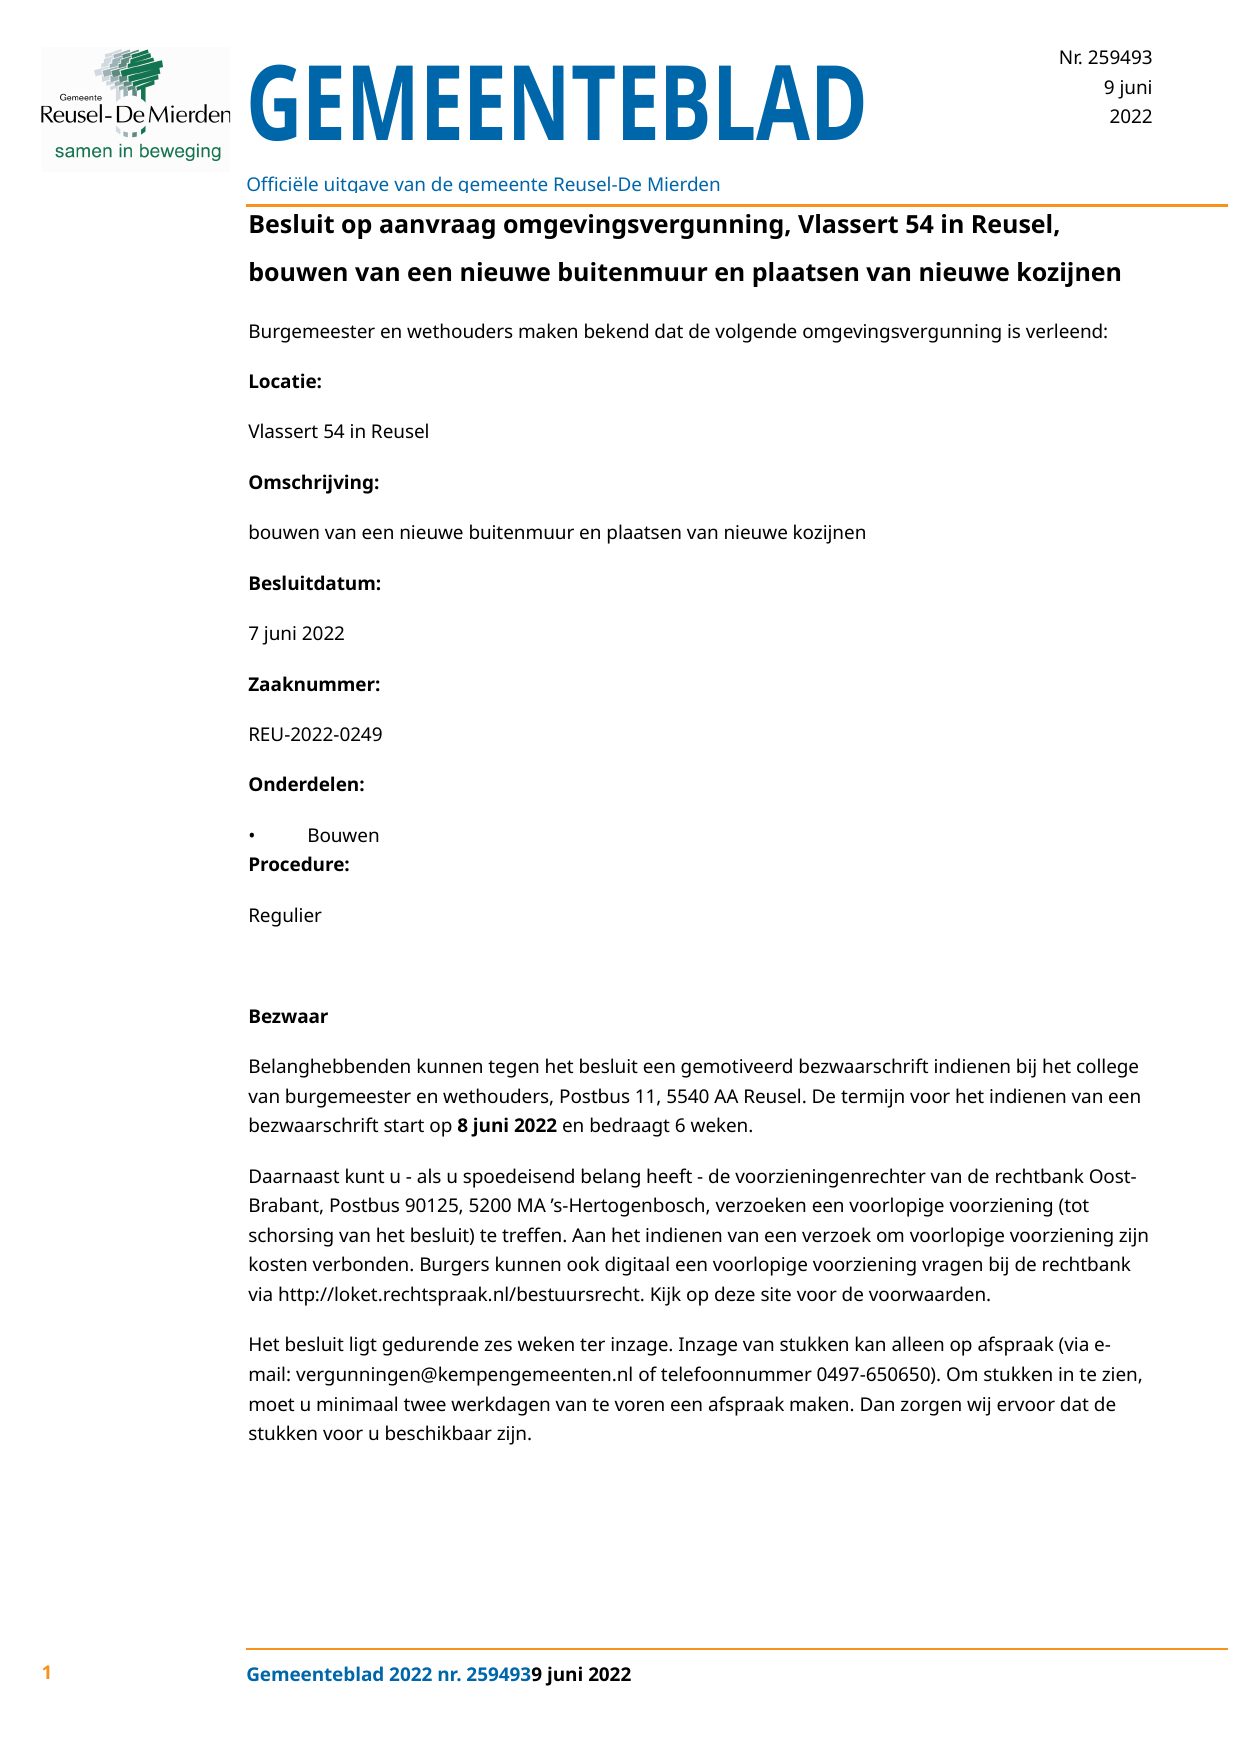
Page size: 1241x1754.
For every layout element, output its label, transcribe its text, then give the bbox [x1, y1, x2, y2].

text 7 juni 2022 [248, 620, 1152, 646]
text bouwen van een nieuwe buitenmuur en plaatsen van nieuwe kozijnen [248, 519, 1152, 545]
text Procedure: [248, 852, 1152, 877]
text Regulier [248, 902, 1152, 928]
text Daarnaast kunt u - als u spoedeisend belang heeft - de voorzieningenrechter van de rechtbank Oost-Brabant, Postbus 90125, 5200 MA ’s-Hertogenbosch, verzoeken een voorlopige voorziening (tot schorsing van het besluit) te treffen. Aan het indienen van een verzoek om voorlopige voorziening zijn kosten verbonden. Burgers kunnen ook digitaal een voorlopige voorziening vragen bij de rechtbank via http://loket.rechtspraak.nl/bestuursrecht. Kijk op deze site voor de voorwaarden. [248, 1163, 1152, 1307]
text Besluit op aanvraag omgevingsvergunning, Vlassert 54 in Reusel, bouwen van een nieuwe buitenmuur en plaatsen van nieuwe kozijnen [248, 207, 1152, 288]
text Bezwaar [248, 1003, 1152, 1029]
list Bouwen [248, 822, 1152, 848]
text Onderdelen: [248, 772, 1152, 797]
text Omschrijving: [248, 469, 1152, 495]
text Belanghebbenden kunnen tegen het besluit een gemotiveerd bezwaarschrift indienen bij het college van burgemeester en wethouders, Postbus 11, 5540 AA Reusel. De termijn voor het indienen van een bezwaarschrift start op 8 juni 2022 en bedraagt 6 weken. [248, 1053, 1152, 1138]
text Besluitdatum: [248, 570, 1152, 596]
text Het besluit ligt gedurende zes weken ter inzage. Inzage van stukken kan alleen op afspraak (via e-mail: vergunningen@kempengemeenten.nl of telefoonnummer 0497-650650). Om stukken in te zien, moet u minimaal twee werkdagen van te voren een afspraak maken. Dan zorgen wij ervoor dat de stukken voor u beschikbaar zijn. [248, 1332, 1152, 1446]
text Locatie: [248, 368, 1152, 394]
text REU-2022-0249 [248, 721, 1152, 747]
text Burgemeester en wethouders maken bekend dat de volgende omgevingsvergunning is verleend: [248, 318, 1152, 344]
text Vlassert 54 in Reusel [248, 419, 1152, 444]
text Zaaknummer: [248, 671, 1152, 697]
picture [41, 47, 231, 172]
